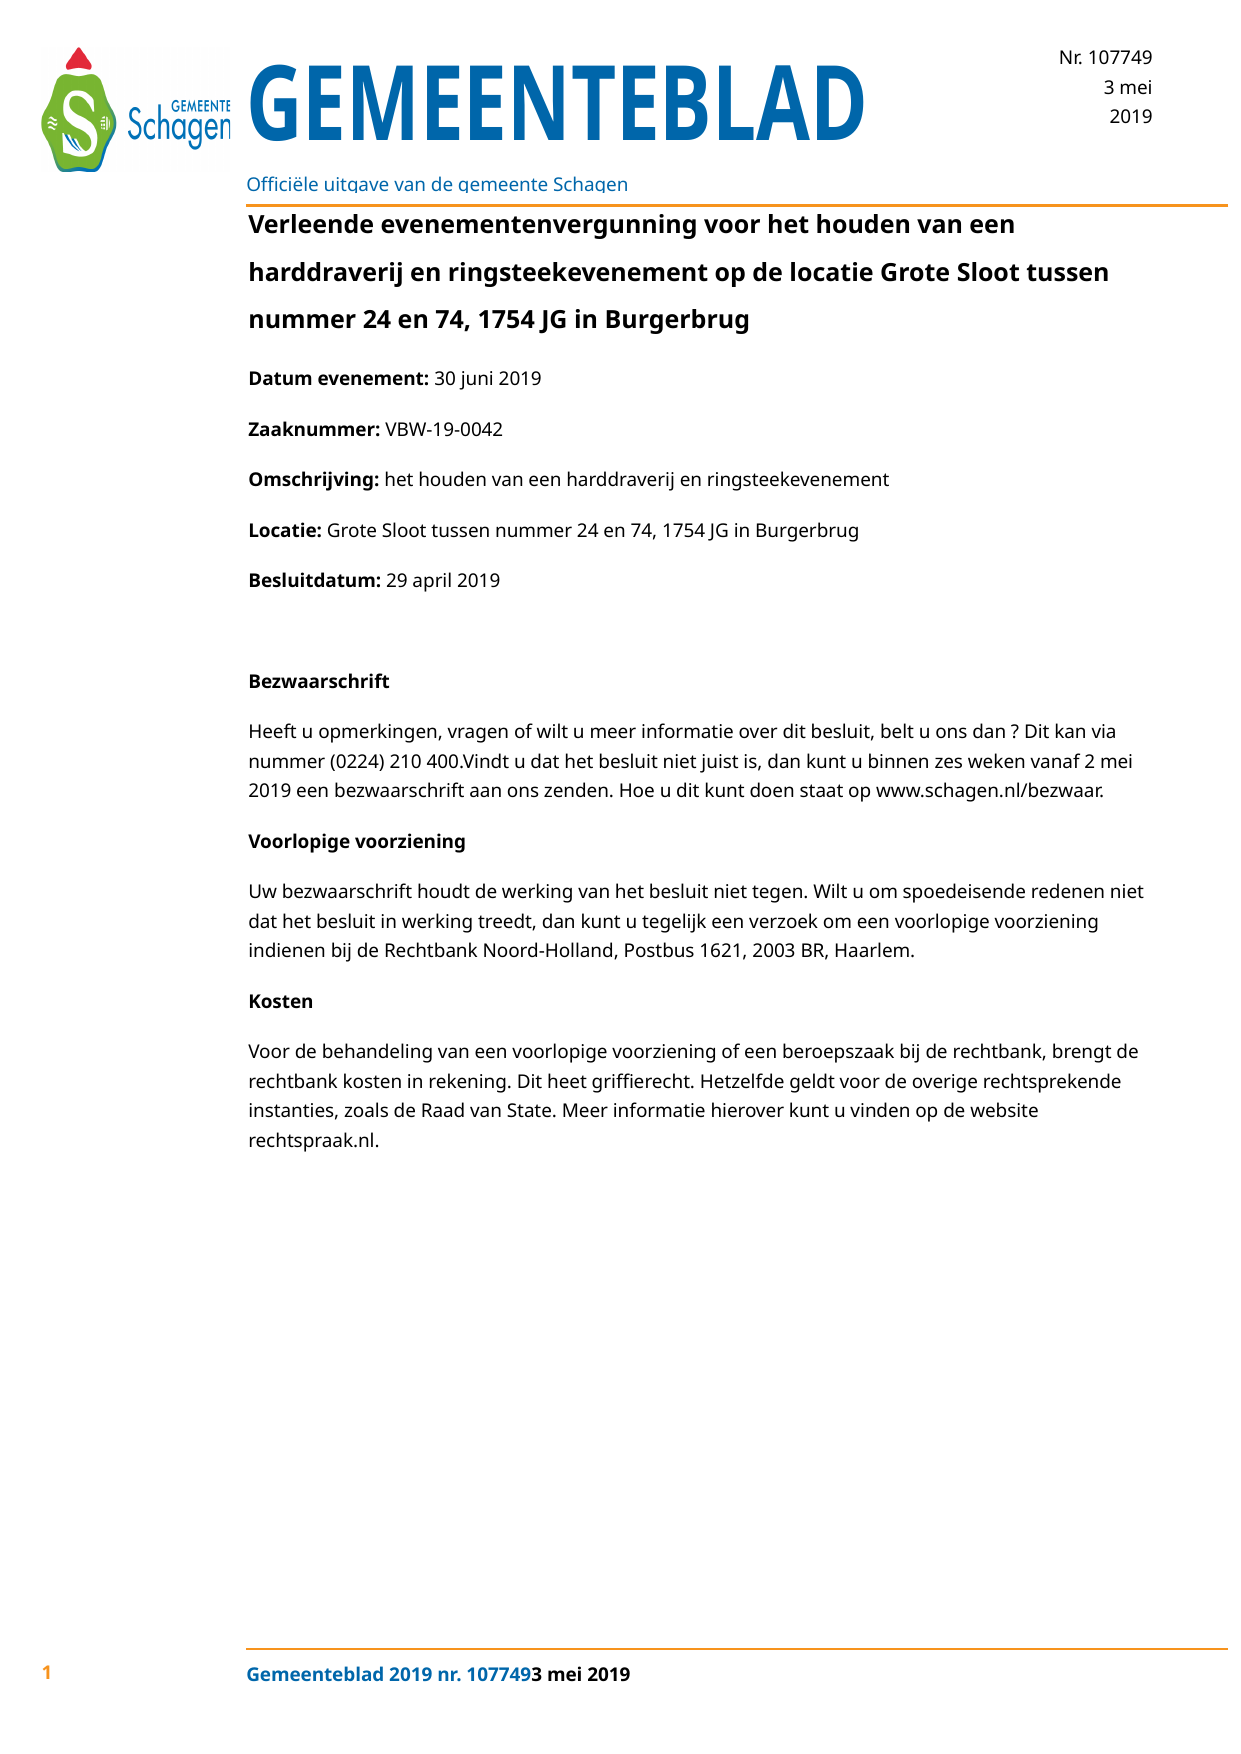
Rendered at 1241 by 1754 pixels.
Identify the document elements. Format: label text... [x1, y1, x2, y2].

text Kosten [248, 988, 1152, 1014]
text Uw bezwaarschrift houdt de werking van het besluit niet tegen. Wilt u om spoedeisende redenen niet dat het besluit in werking treedt, dan kunt u tegelijk een verzoek om een voorlopige voorziening indienen bij de Rechtbank Noord-Holland, Postbus 1621, 2003 BR, Haarlem. [248, 878, 1152, 963]
text Omschrijving: het houden van een harddraverij en ringsteekevenement [248, 466, 1152, 492]
text Voorlopige voorziening [248, 828, 1152, 854]
text Voor de behandeling van een voorlopige voorziening of een beroepszaak bij de rechtbank, brengt de rechtbank kosten in rekening. Dit heet griffierecht. Hetzelfde geldt voor de overige rechtsprekende instanties, zoals de Raad van State. Meer informatie hierover kunt u vinden op de website rechtspraak.nl. [248, 1038, 1152, 1153]
text Besluitdatum: 29 april 2019 [248, 567, 1152, 593]
text Datum evenement: 30 juni 2019 [248, 366, 1152, 391]
text Verleende evenementenvergunning voor het houden van een harddraverij en ringsteekevenement op de locatie Grote Sloot tussen nummer 24 en 74, 1754 JG in Burgerbrug [248, 207, 1152, 336]
text Locatie: Grote Sloot tussen nummer 24 en 74, 1754 JG in Burgerbrug [248, 517, 1152, 542]
text Bezwaarschrift [248, 668, 1152, 694]
picture [41, 47, 231, 172]
text Heeft u opmerkingen, vragen of wilt u meer informatie over dit besluit, belt u ons dan ? Dit kan via nummer (0224) 210 400.Vindt u dat het besluit niet juist is, dan kunt u binnen zes weken vanaf 2 mei 2019 een bezwaarschrift aan ons zenden. Hoe u dit kunt doen staat op www.schagen.nl/bezwaar. [248, 718, 1152, 803]
text Zaaknummer: VBW-19-0042 [248, 416, 1152, 442]
